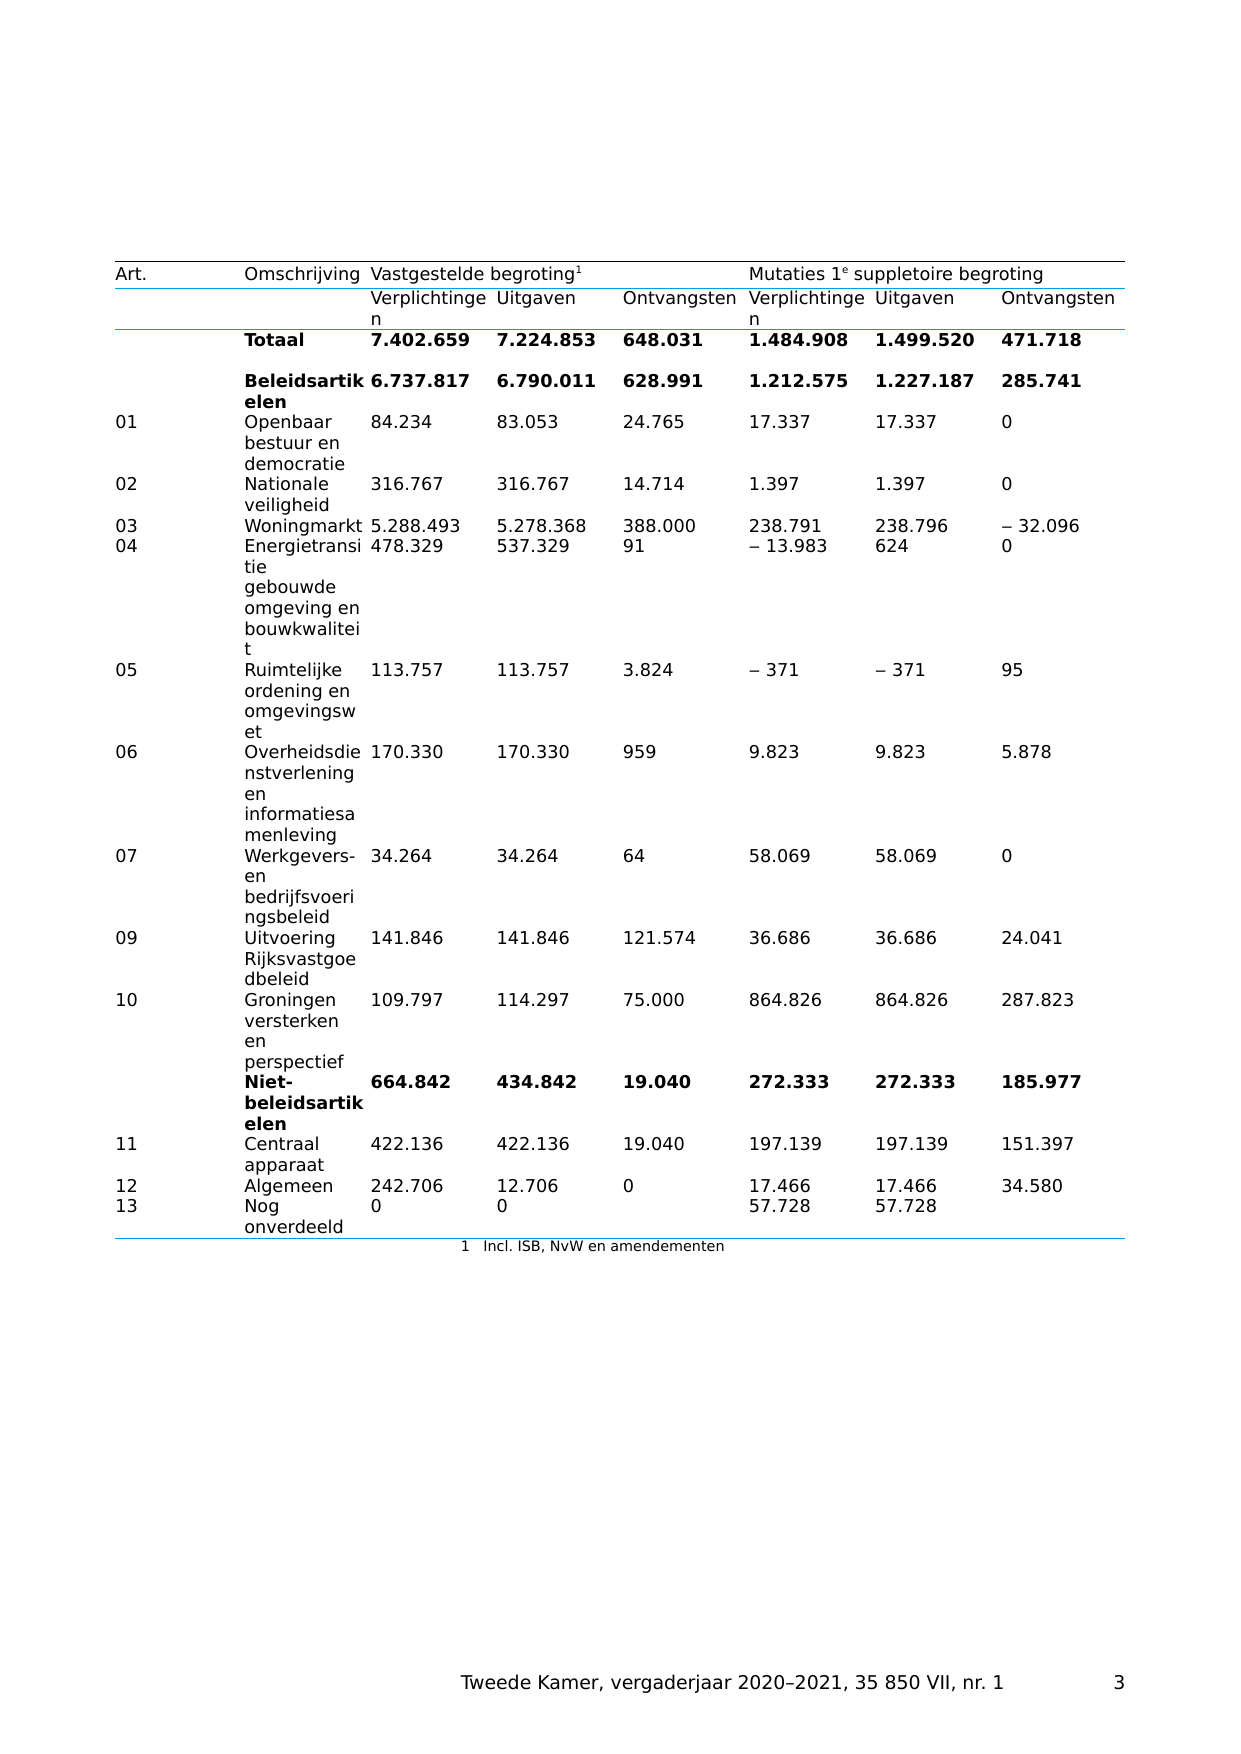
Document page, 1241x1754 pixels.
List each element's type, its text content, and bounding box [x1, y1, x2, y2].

table_cell 537.329 [494, 536, 620, 660]
table_cell Beleidsartikelen [241, 371, 367, 412]
table_cell Totaal [241, 330, 367, 351]
table_cell [620, 1196, 746, 1237]
list Incl. ISB, NvW en amendementen [461, 1239, 1125, 1255]
table_cell 64 [620, 846, 746, 928]
table_cell [115, 289, 241, 329]
table_cell Uitgaven [494, 289, 620, 329]
table_cell 58.069 [872, 846, 998, 928]
table_cell 19.040 [620, 1134, 746, 1176]
table_cell Overheidsdienstverlening en informatiesamenleving [241, 743, 367, 846]
table_cell Werkgevers- en bedrijfsvoeringsbeleid [241, 846, 367, 928]
table_cell Omschrijving [241, 262, 367, 288]
table_cell 0 [998, 846, 1125, 928]
table_cell 5.878 [998, 743, 1125, 846]
table_cell 83.053 [494, 413, 620, 474]
table_cell Ontvangsten [998, 289, 1125, 329]
table_cell [115, 1073, 241, 1134]
table_cell 624 [872, 536, 998, 660]
table_cell 0 [620, 1176, 746, 1196]
table_cell 75.000 [620, 990, 746, 1072]
table_cell 114.297 [494, 990, 620, 1072]
table_cell 24.765 [620, 413, 746, 474]
table_cell 664.842 [368, 1073, 493, 1134]
table_cell 19.040 [620, 1073, 746, 1134]
table_cell 57.728 [872, 1196, 998, 1237]
table_cell 9.823 [746, 743, 872, 846]
table_cell 9.823 [872, 743, 998, 846]
table_cell 0 [998, 474, 1125, 516]
table_cell 141.846 [494, 928, 620, 990]
table_cell 113.757 [368, 660, 493, 742]
table_cell 113.757 [494, 660, 620, 742]
table_cell 17.337 [746, 413, 872, 474]
table_cell ‒ 371 [872, 660, 998, 742]
table_cell 141.846 [368, 928, 493, 990]
table_cell 388.000 [620, 516, 746, 536]
table_cell 91 [620, 536, 746, 660]
table_cell 285.741 [998, 371, 1125, 412]
table_cell 5.278.368 [494, 516, 620, 536]
table_cell 0 [998, 536, 1125, 660]
table_cell 10 [115, 990, 241, 1072]
table_cell [368, 351, 493, 371]
table_cell 1.227.187 [872, 371, 998, 412]
table_cell Energietransitie gebouwde omgeving en bouwkwaliteit [241, 536, 367, 660]
table_cell 7.402.659 [368, 330, 493, 351]
table_cell Groningen versterken en perspectief [241, 990, 367, 1072]
table_cell 0 [368, 1196, 493, 1237]
table_cell Niet-beleidsartikelen [241, 1073, 367, 1134]
table_cell 0 [998, 413, 1125, 474]
table_cell 34.264 [368, 846, 493, 928]
table_cell 422.136 [494, 1134, 620, 1176]
table_cell ‒ 32.096 [998, 516, 1125, 536]
table_cell 648.031 [620, 330, 746, 351]
table_cell Ruimtelijke ordening en omgevingswet [241, 660, 367, 742]
table_cell 238.791 [746, 516, 872, 536]
table_cell [620, 351, 746, 371]
table_cell ‒ 13.983 [746, 536, 872, 660]
table_cell [746, 351, 872, 371]
table_cell 6.790.011 [494, 371, 620, 412]
table_cell 434.842 [494, 1073, 620, 1134]
table_cell Vastgestelde begroting1 [368, 262, 746, 288]
table_cell 170.330 [494, 743, 620, 846]
table_cell [115, 330, 241, 351]
table_cell 03 [115, 516, 241, 536]
table_header Wijziging begrotingsstaat van het Ministerie van Binnenlandse Zaken en Koninkrijksrelaties (VII) voor het jaar 2021 (Eerste suppletoire begroting) (bedragen x € 1.000) [115, 213, 1125, 261]
table_cell 959 [620, 743, 746, 846]
table_cell [115, 351, 241, 371]
table_cell Art. [115, 262, 241, 288]
table_cell 17.337 [872, 413, 998, 474]
table_cell Mutaties 1e suppletoire begroting [746, 262, 1125, 288]
table_cell 13 [115, 1196, 241, 1237]
table_cell 14.714 [620, 474, 746, 516]
table_cell 36.686 [872, 928, 998, 990]
table_cell Woningmarkt [241, 516, 367, 536]
table_cell 471.718 [998, 330, 1125, 351]
table_cell Verplichtingen [746, 289, 872, 329]
table_cell [115, 371, 241, 412]
table_cell 05 [115, 660, 241, 742]
table_cell 478.329 [368, 536, 493, 660]
table_cell [241, 289, 367, 329]
table_cell 1.484.908 [746, 330, 872, 351]
table_cell Nationale veiligheid [241, 474, 367, 516]
table_cell [872, 351, 998, 371]
table_cell 1.212.575 [746, 371, 872, 412]
table_cell Uitvoering Rijksvastgoedbeleid [241, 928, 367, 990]
table_cell 628.991 [620, 371, 746, 412]
table_cell 02 [115, 474, 241, 516]
table_cell 7.224.853 [494, 330, 620, 351]
table_cell 17.466 [872, 1176, 998, 1196]
table_cell 121.574 [620, 928, 746, 990]
table_cell 109.797 [368, 990, 493, 1072]
table_cell 04 [115, 536, 241, 660]
table_cell 01 [115, 413, 241, 474]
table_cell 84.234 [368, 413, 493, 474]
table_cell 06 [115, 743, 241, 846]
table_cell 316.767 [494, 474, 620, 516]
table_cell 170.330 [368, 743, 493, 846]
table_cell 11 [115, 1134, 241, 1176]
table_cell 151.397 [998, 1134, 1125, 1176]
table_cell 272.333 [872, 1073, 998, 1134]
table_cell 864.826 [872, 990, 998, 1072]
table_cell 12 [115, 1176, 241, 1196]
table_cell Nog onverdeeld [241, 1196, 367, 1237]
table_cell Ontvangsten [620, 289, 746, 329]
table_cell 12.706 [494, 1176, 620, 1196]
table_cell Uitgaven [872, 289, 998, 329]
table_cell 0 [494, 1196, 620, 1237]
table_cell 34.580 [998, 1176, 1125, 1196]
table_cell 242.706 [368, 1176, 493, 1196]
table_cell [494, 351, 620, 371]
table_cell 58.069 [746, 846, 872, 928]
table_cell 864.826 [746, 990, 872, 1072]
table_cell 185.977 [998, 1073, 1125, 1134]
table_cell [241, 351, 367, 371]
table_cell 95 [998, 660, 1125, 742]
table_cell 287.823 [998, 990, 1125, 1072]
table_cell 272.333 [746, 1073, 872, 1134]
table_cell 197.139 [872, 1134, 998, 1176]
table_cell 197.139 [746, 1134, 872, 1176]
table_cell 57.728 [746, 1196, 872, 1237]
table_cell 422.136 [368, 1134, 493, 1176]
table_cell Algemeen [241, 1176, 367, 1196]
table_cell 24.041 [998, 928, 1125, 990]
table_cell 3.824 [620, 660, 746, 742]
table_cell 17.466 [746, 1176, 872, 1196]
table_cell 316.767 [368, 474, 493, 516]
table_cell [998, 351, 1125, 371]
table_cell 36.686 [746, 928, 872, 990]
table_cell [998, 1196, 1125, 1237]
table_cell Centraal apparaat [241, 1134, 367, 1176]
table_cell ‒ 371 [746, 660, 872, 742]
table_cell 09 [115, 928, 241, 990]
table_cell 6.737.817 [368, 371, 493, 412]
table_cell 34.264 [494, 846, 620, 928]
table_cell Openbaar bestuur en democratie [241, 413, 367, 474]
table_cell 5.288.493 [368, 516, 493, 536]
table_cell Verplichtingen [368, 289, 493, 329]
table_cell 07 [115, 846, 241, 928]
table_cell 238.796 [872, 516, 998, 536]
table_cell 1.397 [872, 474, 998, 516]
table_cell 1.499.520 [872, 330, 998, 351]
table_cell 1.397 [746, 474, 872, 516]
